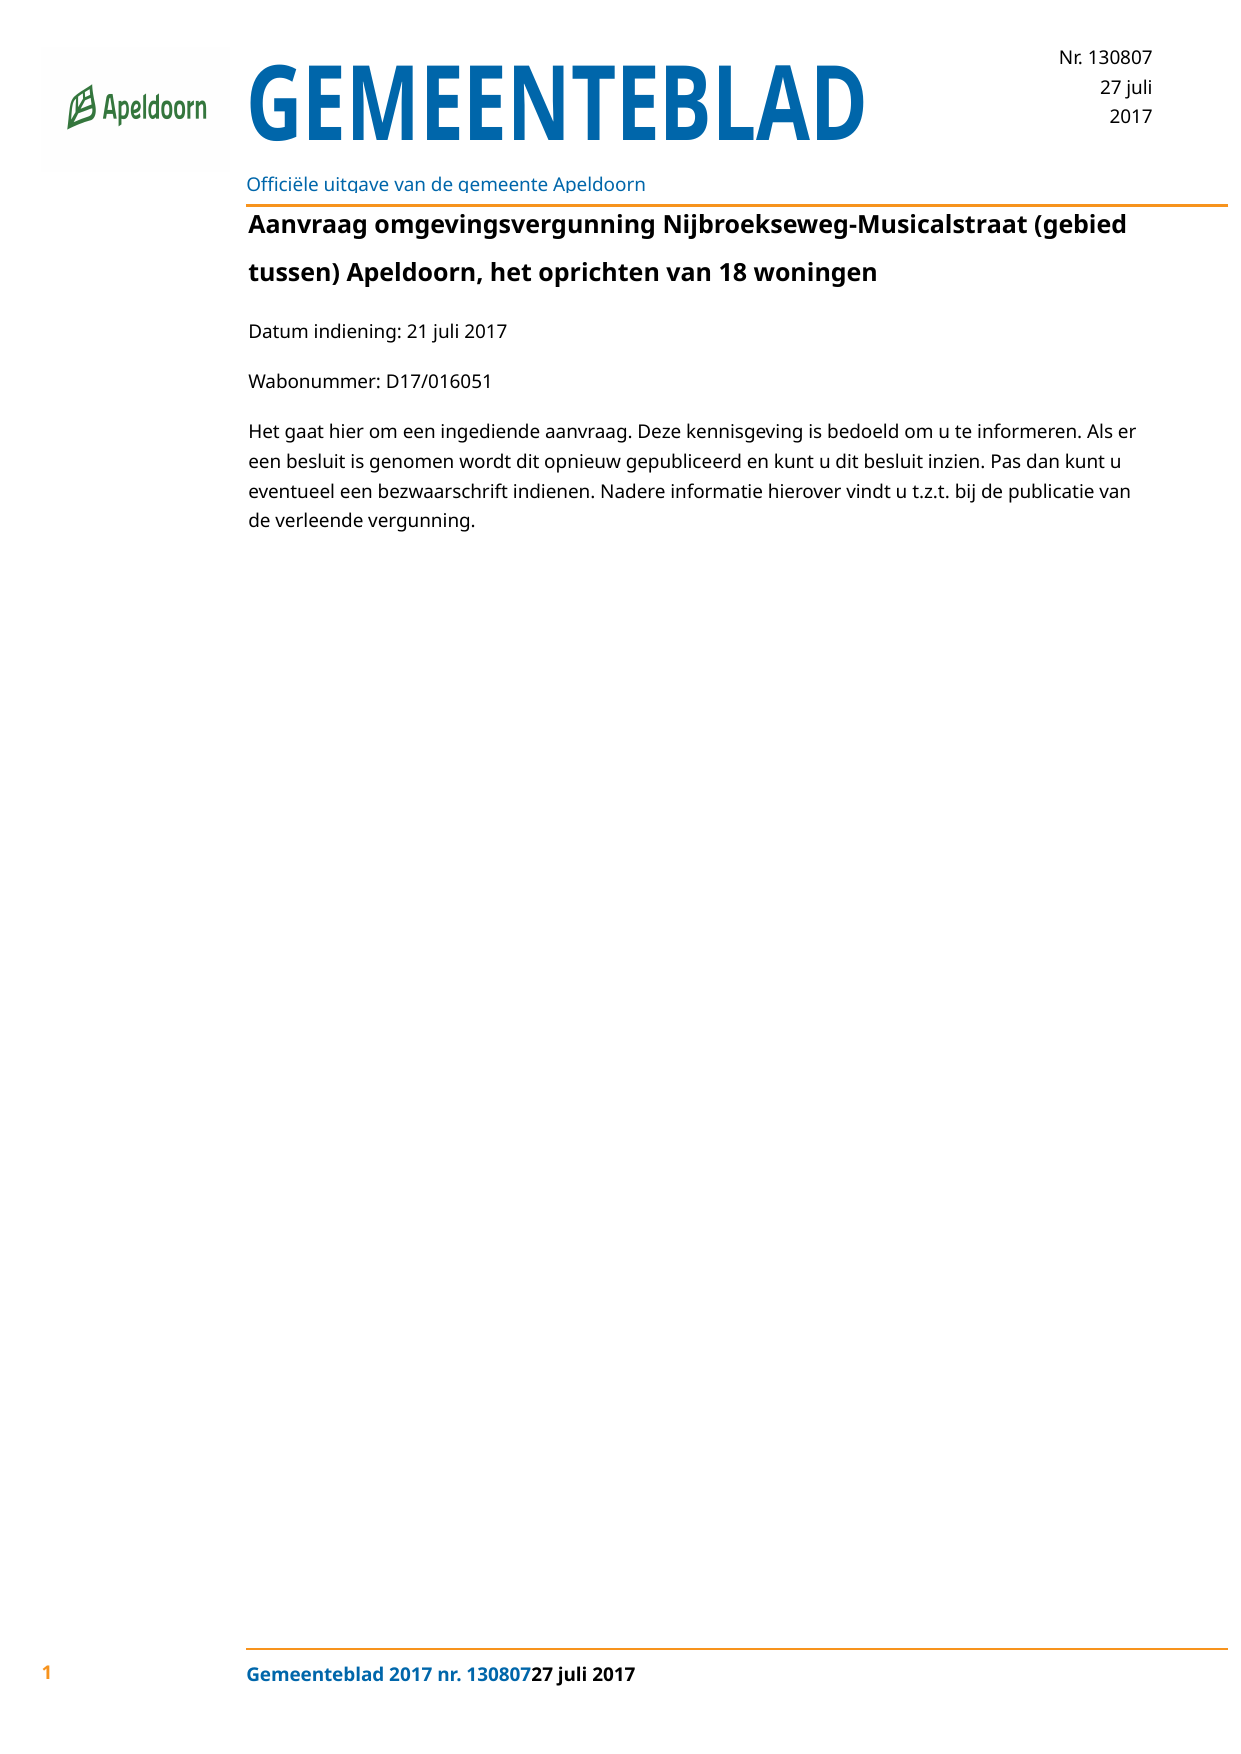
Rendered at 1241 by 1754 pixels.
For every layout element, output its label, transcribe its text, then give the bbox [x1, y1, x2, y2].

text Aanvraag omgevingsvergunning Nijbroekseweg-Musicalstraat (gebied tussen) Apeldoorn, het oprichten van 18 woningen [248, 207, 1152, 288]
picture [41, 47, 231, 172]
text Het gaat hier om een ingediende aanvraag. Deze kennisgeving is bedoeld om u te informeren. Als er een besluit is genomen wordt dit opnieuw gepubliceerd en kunt u dit besluit inzien. Pas dan kunt u eventueel een bezwaarschrift indienen. Nadere informatie hierover vindt u t.z.t. bij de publicatie van de verleende vergunning. [248, 419, 1152, 533]
text Wabonummer: D17/016051 [248, 368, 1152, 394]
text Datum indiening: 21 juli 2017 [248, 318, 1152, 344]
